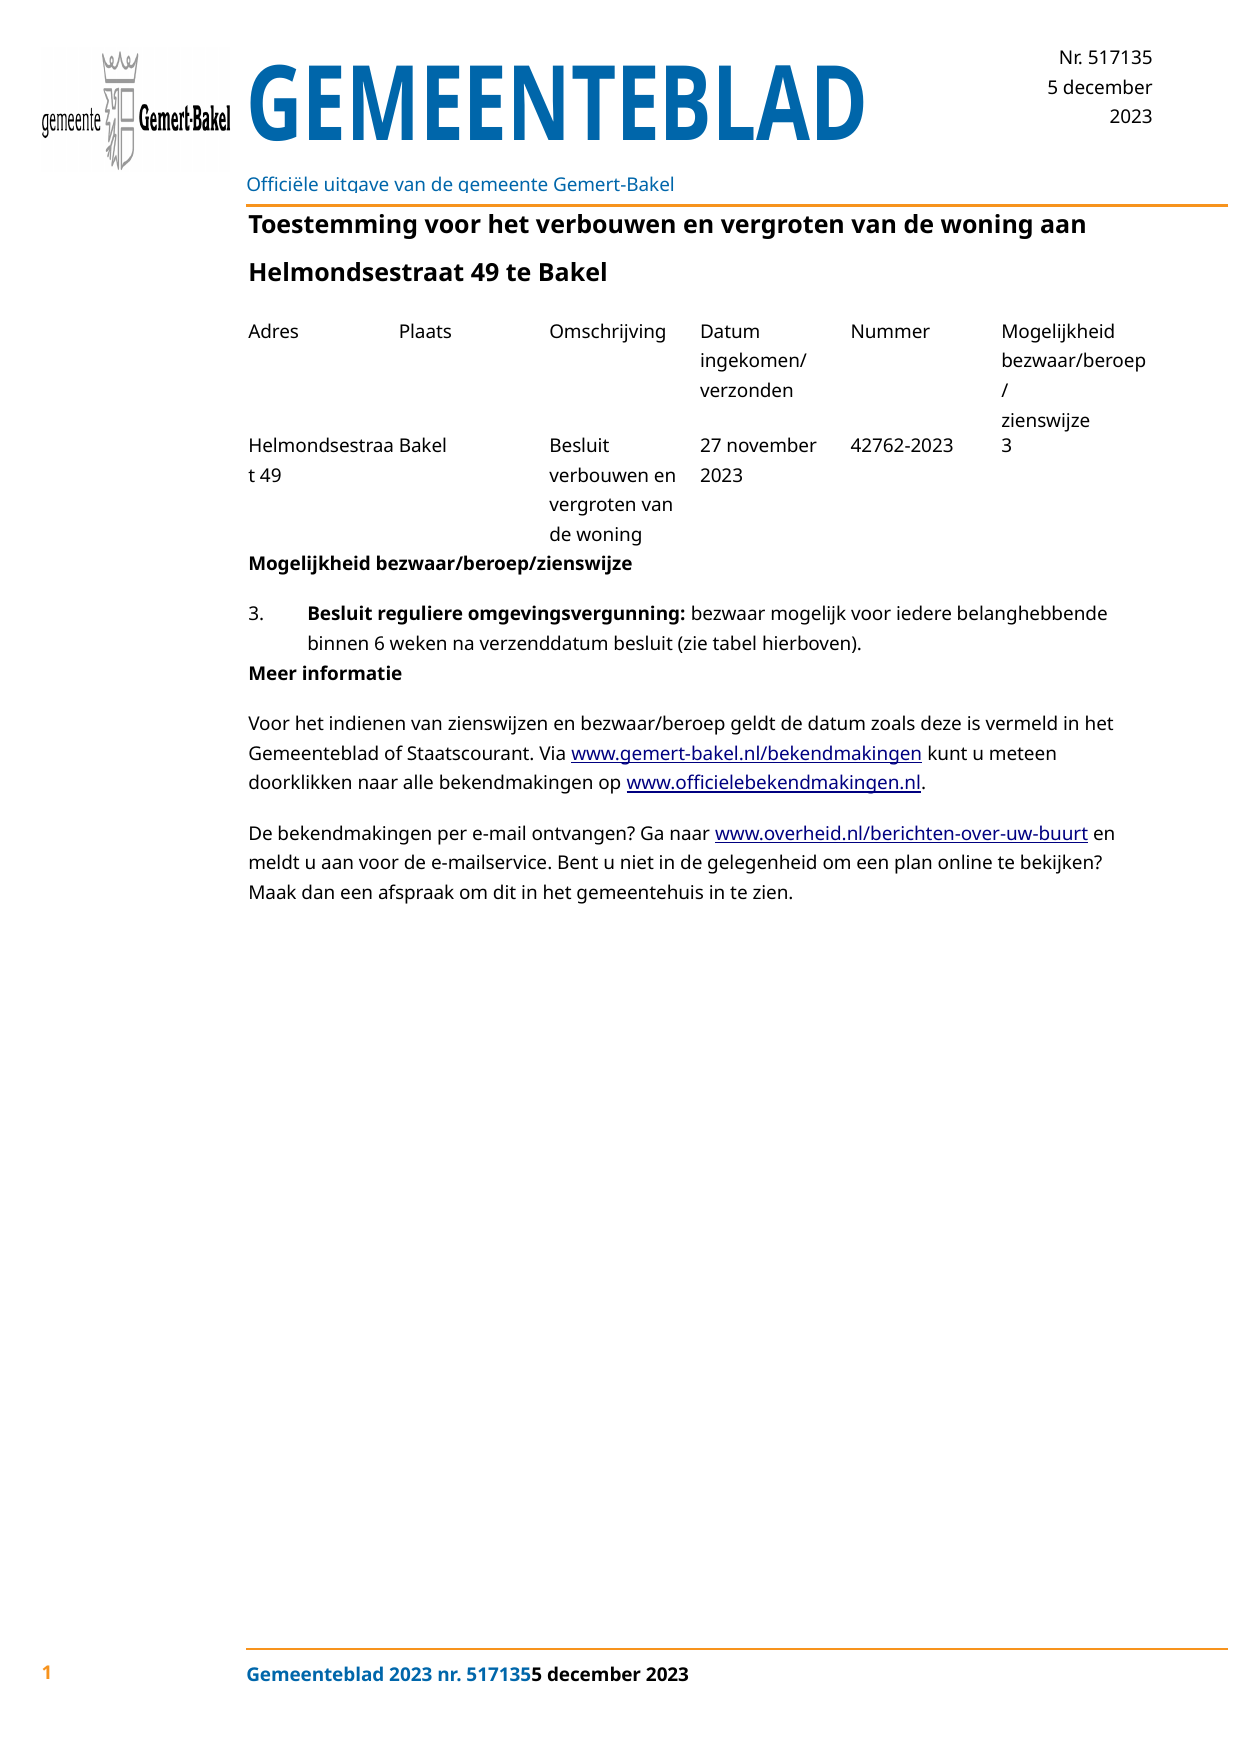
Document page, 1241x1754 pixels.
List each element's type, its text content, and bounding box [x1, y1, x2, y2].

table_header Datum ingekomen/ verzonden [700, 318, 850, 432]
list Besluit reguliere omgevingsvergunning: bezwaar mogelijk voor iedere belanghebbende binnen 6 weken na verzenddatum besluit (zie tabel hierboven). [248, 601, 1152, 656]
table_cell 3 [1001, 433, 1152, 547]
table_cell Helmondsestraat 49 [248, 433, 398, 547]
table_header Omschrijving [549, 318, 700, 432]
picture [41, 47, 231, 172]
table_header Adres [248, 318, 398, 432]
text Voor het indienen van zienswijzen en bezwaar/beroep geldt de datum zoals deze is vermeld in het Gemeenteblad of Staatscourant. Via www.gemert-bakel.nl/bekendmakingen kunt u meteen doorklikken naar alle bekendmakingen op www.officielebekendmakingen.nl. [248, 710, 1152, 795]
table_header Plaats [399, 318, 549, 432]
table_cell 42762-2023 [850, 433, 1001, 547]
table_header Mogelijkheid bezwaar/beroep/ zienswijze [1001, 318, 1152, 432]
table_cell 27 november 2023 [700, 433, 850, 547]
table_cell Bakel [399, 433, 549, 547]
text Meer informatie [248, 660, 1152, 686]
text Mogelijkheid bezwaar/beroep/zienswijze [248, 550, 1152, 576]
text Toestemming voor het verbouwen en vergroten van de woning aan Helmondsestraat 49 te Bakel [248, 207, 1152, 288]
table_header Nummer [850, 318, 1001, 432]
text De bekendmakingen per e-mail ontvangen? Ga naar www.overheid.nl/berichten-over-uw-buurt en meldt u aan voor de e-mailservice. Bent u niet in de gelegenheid om een plan online te bekijken? Maak dan een afspraak om dit in het gemeentehuis in te zien. [248, 820, 1152, 905]
table_cell Besluit verbouwen en vergroten van de woning [549, 433, 700, 547]
